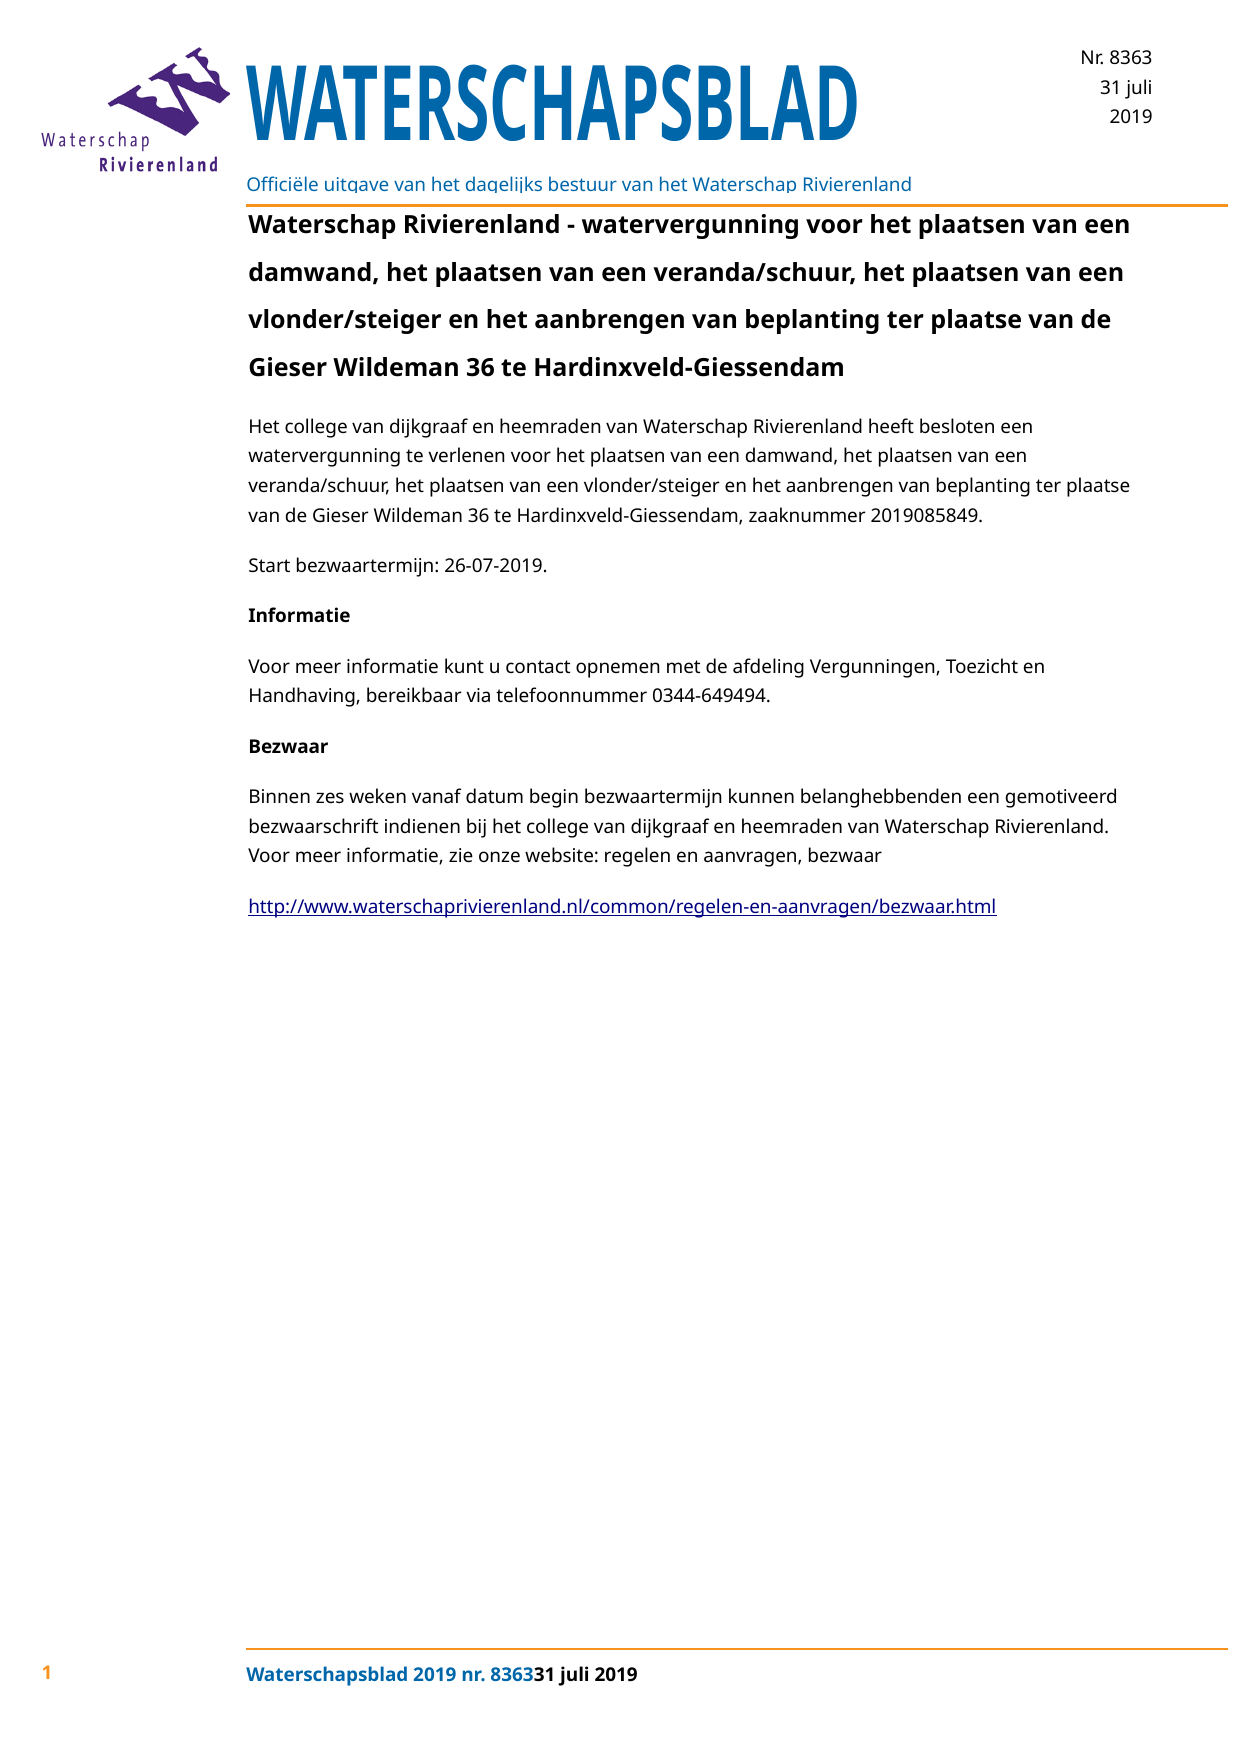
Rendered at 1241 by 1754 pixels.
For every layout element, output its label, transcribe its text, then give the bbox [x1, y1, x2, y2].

text Binnen zes weken vanaf datum begin bezwaartermijn kunnen belanghebbenden een gemotiveerd bezwaarschrift indienen bij het college van dijkgraaf en heemraden van Waterschap Rivierenland. Voor meer informatie, zie onze website: regelen en aanvragen, bezwaar [248, 783, 1152, 868]
text Start bezwaartermijn: 26-07-2019. [248, 552, 1152, 578]
text Het college van dijkgraaf en heemraden van Waterschap Rivierenland heeft besloten een watervergunning te verlenen voor het plaatsen van een damwand, het plaatsen van een veranda/schuur, het plaatsen van een vlonder/steiger en het aanbrengen van beplanting ter plaatse van de Gieser Wildeman 36 te Hardinxveld-Giessendam, zaaknummer 2019085849. [248, 413, 1152, 528]
text Bezwaar [248, 733, 1152, 759]
text Informatie [248, 603, 1152, 628]
text Waterschap Rivierenland - watervergunning voor het plaatsen van een damwand, het plaatsen van een veranda/schuur, het plaatsen van een vlonder/steiger en het aanbrengen van beplanting ter plaatse van de Gieser Wildeman 36 te Hardinxveld-Giessendam [248, 207, 1152, 384]
text Voor meer informatie kunt u contact opnemen met de afdeling Vergunningen, Toezicht en Handhaving, bereikbaar via telefoonnummer 0344-649494. [248, 653, 1152, 708]
picture [41, 47, 231, 172]
text http://www.waterschaprivierenland.nl/common/regelen-en-aanvragen/bezwaar.html [248, 893, 1152, 919]
